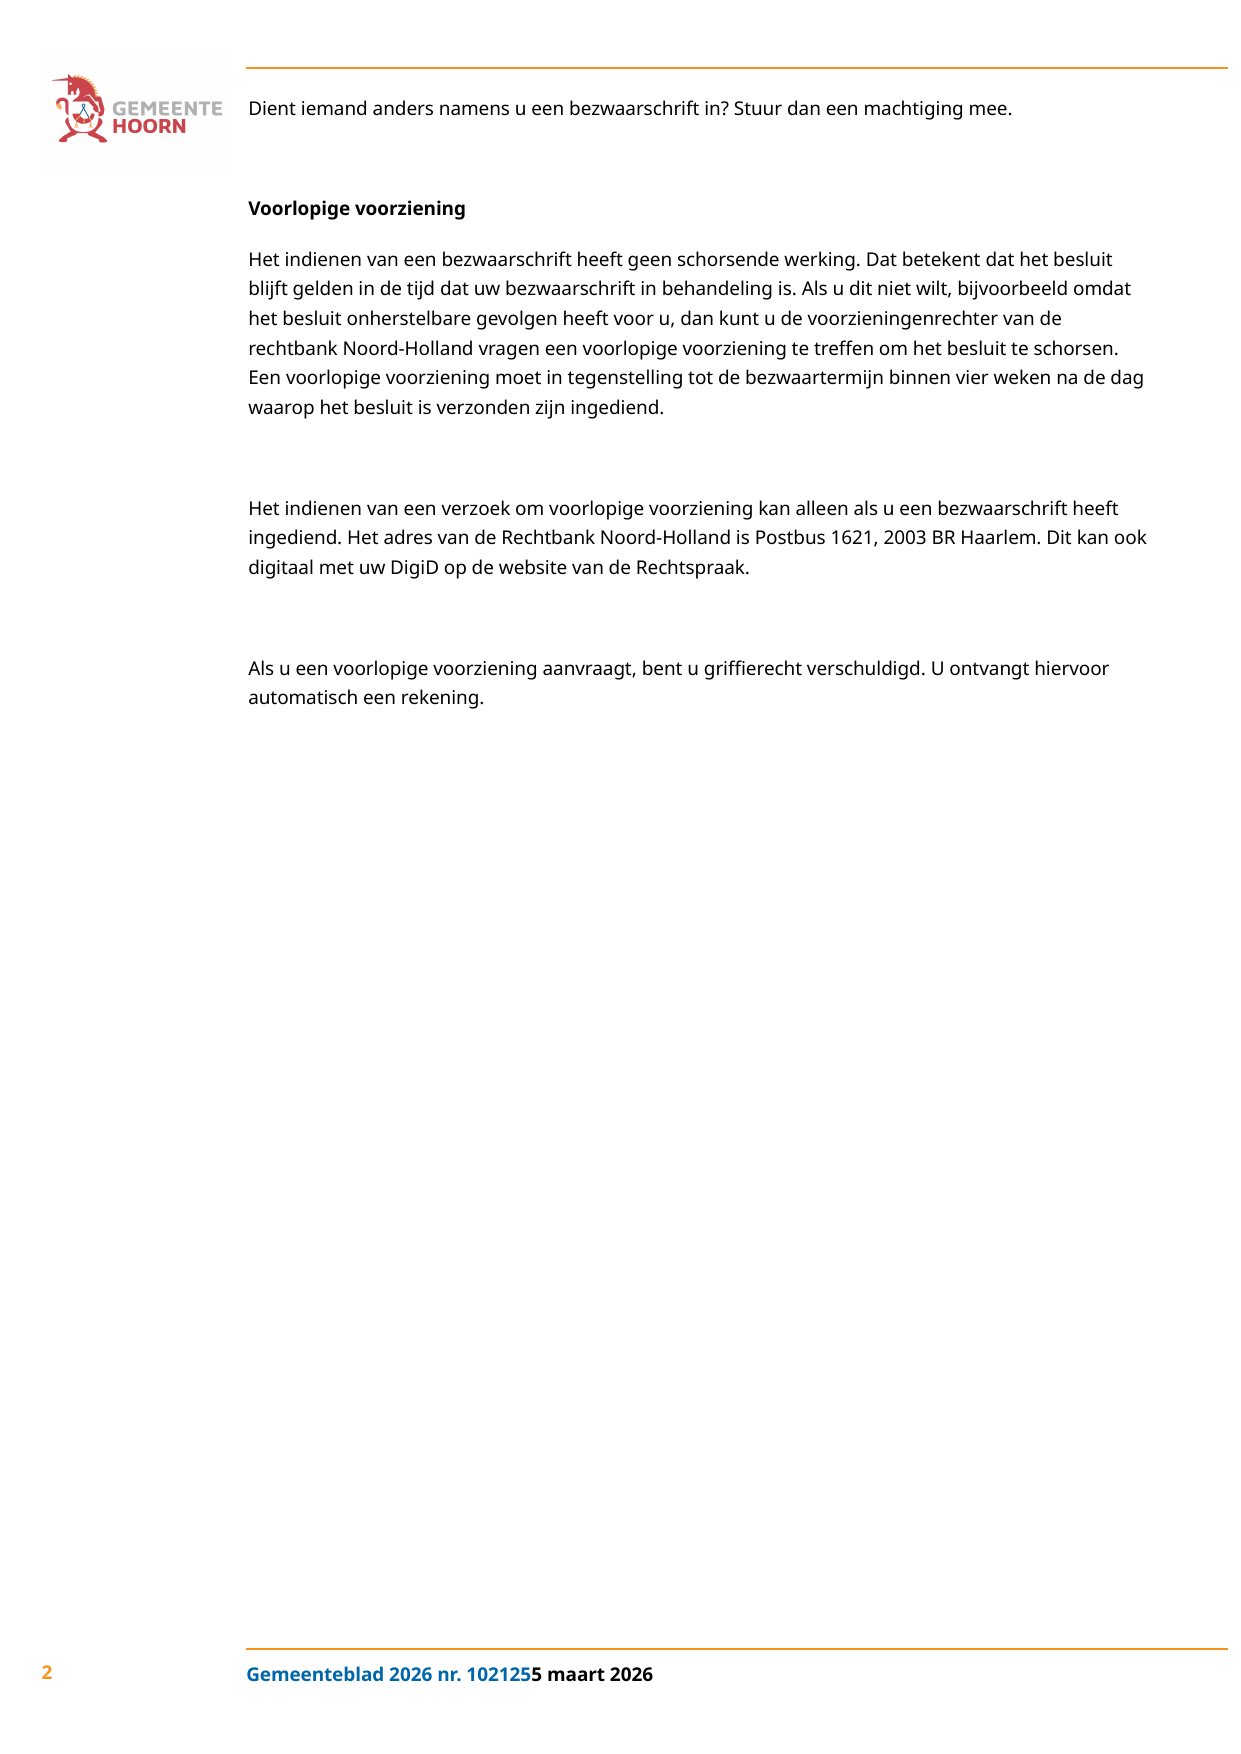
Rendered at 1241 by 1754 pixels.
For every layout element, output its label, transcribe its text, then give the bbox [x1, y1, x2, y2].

text Het indienen van een bezwaarschrift heeft geen schorsende werking. Dat betekent dat het besluit blijft gelden in de tijd dat uw bezwaarschrift in behandeling is. Als u dit niet wilt, bijvoorbeeld omdat het besluit onherstelbare gevolgen heeft voor u, dan kunt u de voorzieningenrechter van de rechtbank Noord-Holland vragen een voorlopige voorziening te treffen om het besluit te schorsen. Een voorlopige voorziening moet in tegenstelling tot de bezwaartermijn binnen vier weken na de dag waarop het besluit is verzonden zijn ingediend. [248, 246, 1152, 420]
text Voorlopige voorziening [248, 196, 1152, 221]
text Als u een voorlopige voorziening aanvraagt, bent u griffierecht verschuldigd. U ontvangt hiervoor automatisch een rekening. [248, 655, 1152, 710]
text Dient iemand anders namens u een bezwaarschrift in? Stuur dan een machtiging mee. [248, 95, 1152, 121]
text Het indienen van een verzoek om voorlopige voorziening kan alleen als u een bezwaarschrift heeft ingediend. Het adres van de Rechtbank Noord-Holland is Postbus 1621, 2003 BR Haarlem. Dit kan ook digitaal met uw DigiD op de website van de Rechtspraak. [248, 495, 1152, 580]
picture [41, 47, 231, 172]
